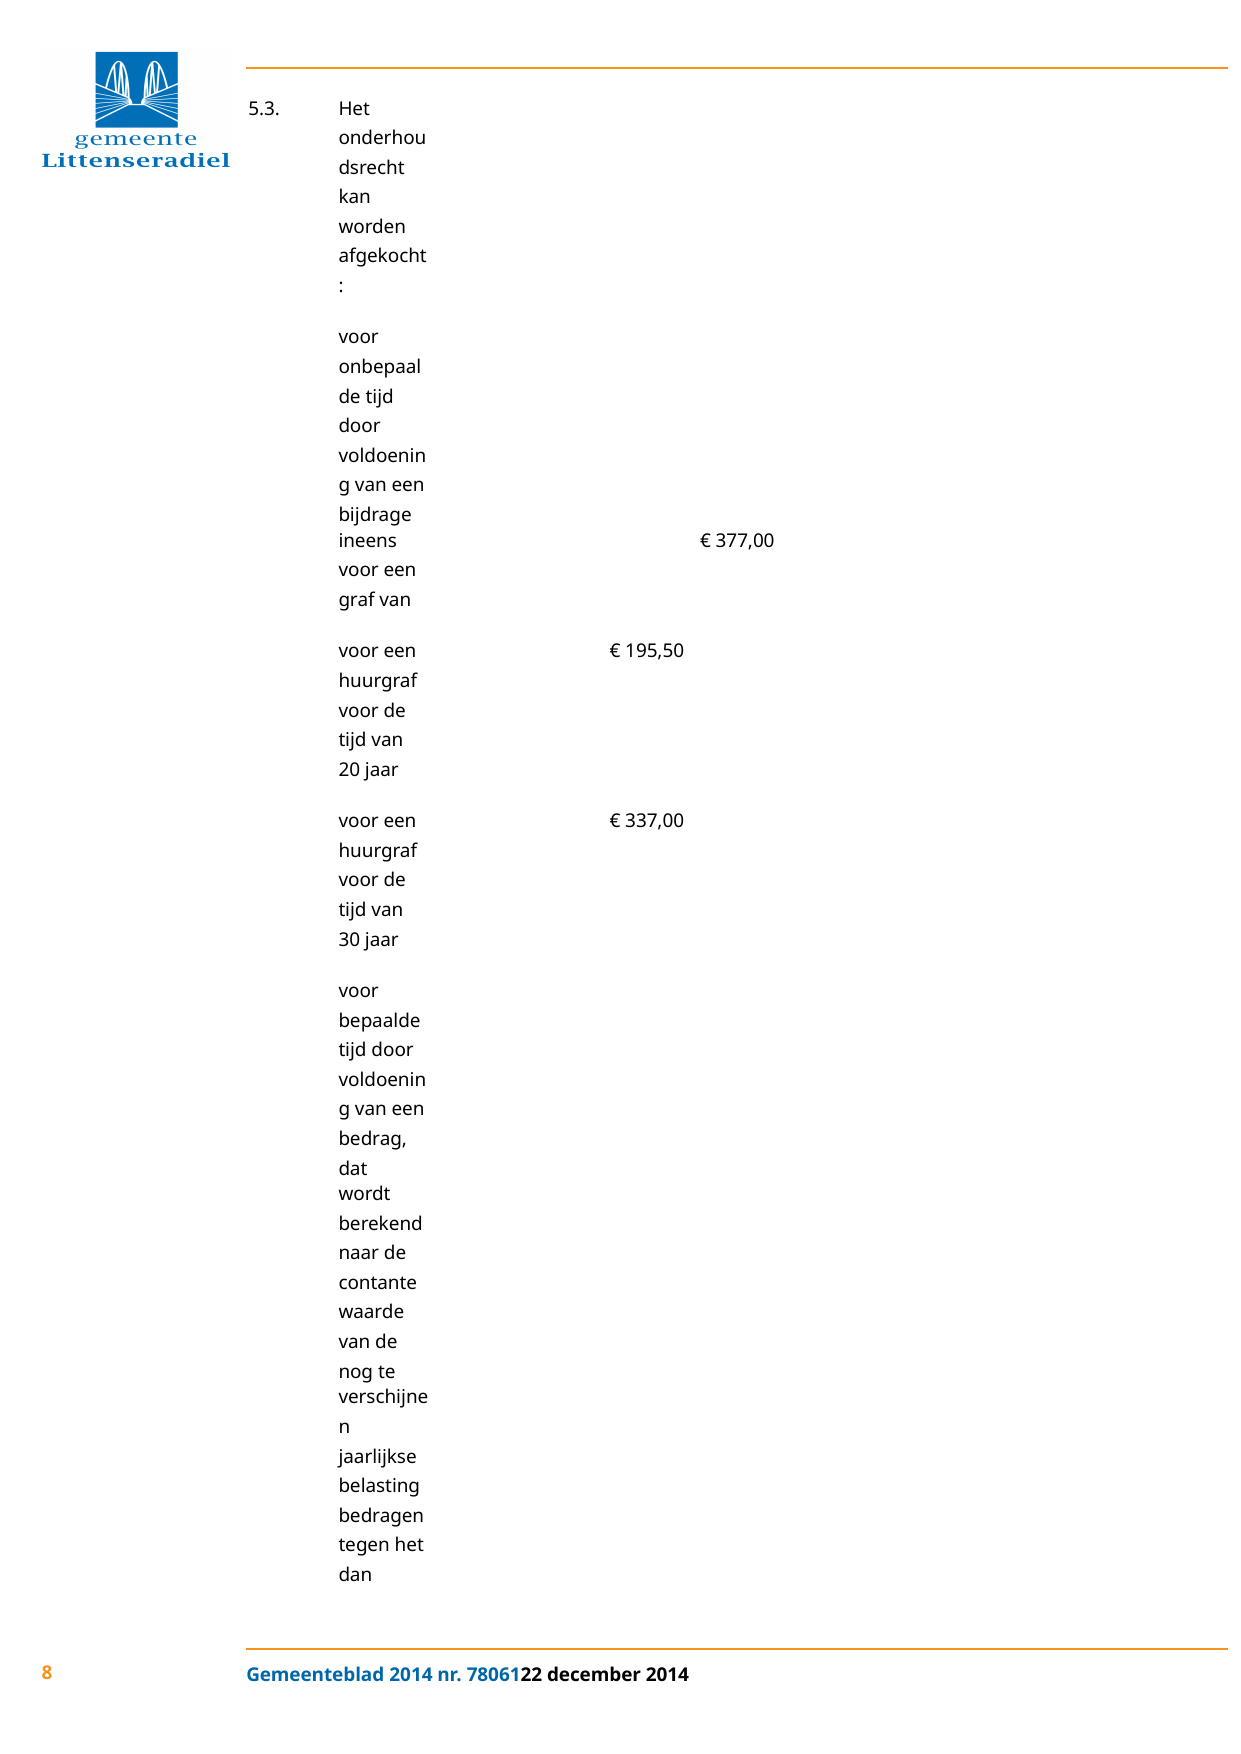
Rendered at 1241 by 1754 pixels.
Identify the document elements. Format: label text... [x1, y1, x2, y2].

table_cell [519, 782, 609, 807]
table_cell [248, 612, 338, 638]
table_cell [519, 977, 609, 1180]
table_cell voor bepaalde tijd door voldoening van een bedrag, dat [338, 977, 429, 1180]
table_cell [609, 782, 700, 807]
table_cell [429, 638, 519, 782]
table_cell [519, 95, 609, 298]
table_cell voor een huurgraf voor de tijd van 20 jaar [338, 638, 429, 782]
table_cell [248, 977, 338, 1180]
table_cell [338, 612, 429, 638]
table_cell [519, 951, 609, 977]
table_cell [881, 612, 971, 638]
table_cell [609, 527, 700, 612]
table_cell [700, 951, 790, 977]
table_cell [790, 951, 881, 977]
table_cell € 377,00 [700, 527, 790, 612]
table_cell € 195,50 [609, 638, 700, 782]
table_cell [790, 782, 881, 807]
table_cell [248, 527, 338, 612]
table_cell [248, 1384, 338, 1587]
table_cell [609, 95, 700, 298]
table_cell wordt berekend naar de contante waarde van de nog te [338, 1180, 429, 1384]
table_cell [790, 612, 881, 638]
table_cell [248, 782, 338, 807]
table_cell verschijnen jaarlijkse belastingbedragen tegen het dan [338, 1384, 429, 1587]
table_cell [248, 638, 338, 782]
table_cell [700, 612, 790, 638]
picture [41, 47, 231, 172]
table_cell [519, 527, 609, 612]
table_cell [429, 1384, 519, 1587]
table_cell [609, 951, 700, 977]
table_cell [519, 612, 609, 638]
table_cell [429, 782, 519, 807]
table_cell [338, 951, 429, 977]
table_cell [609, 612, 700, 638]
table_cell voor een huurgraf voor de tijd van 30 jaar [338, 808, 429, 951]
table_cell [248, 324, 338, 527]
table_cell [429, 612, 519, 638]
table_cell [700, 782, 790, 807]
table_cell [429, 951, 519, 977]
table_cell [338, 782, 429, 807]
table_cell 5.3. [248, 95, 338, 298]
table_cell [338, 298, 429, 324]
table_cell [429, 527, 519, 612]
table_cell [519, 808, 609, 951]
table_cell [248, 1180, 338, 1384]
table_cell [248, 298, 338, 324]
table_cell € 337,00 [609, 808, 700, 951]
table_cell [519, 638, 609, 782]
table_cell [519, 324, 609, 527]
table_cell [881, 782, 971, 807]
table_cell [429, 808, 519, 951]
table_cell [248, 951, 338, 977]
table_cell [248, 808, 338, 951]
table_cell [519, 298, 609, 324]
table_cell [429, 977, 519, 1180]
table_cell [881, 951, 971, 977]
table_cell voor onbepaalde tijd door voldoening van een bijdrage [338, 324, 429, 527]
table_cell [429, 95, 519, 298]
table_cell [429, 1180, 519, 1384]
table_cell ineens voor een graf van [338, 527, 429, 612]
table_cell Het onderhoudsrecht kan worden afgekocht: [338, 95, 429, 298]
table_cell [519, 1384, 609, 1587]
table_cell [429, 324, 519, 527]
table_cell [429, 298, 519, 324]
